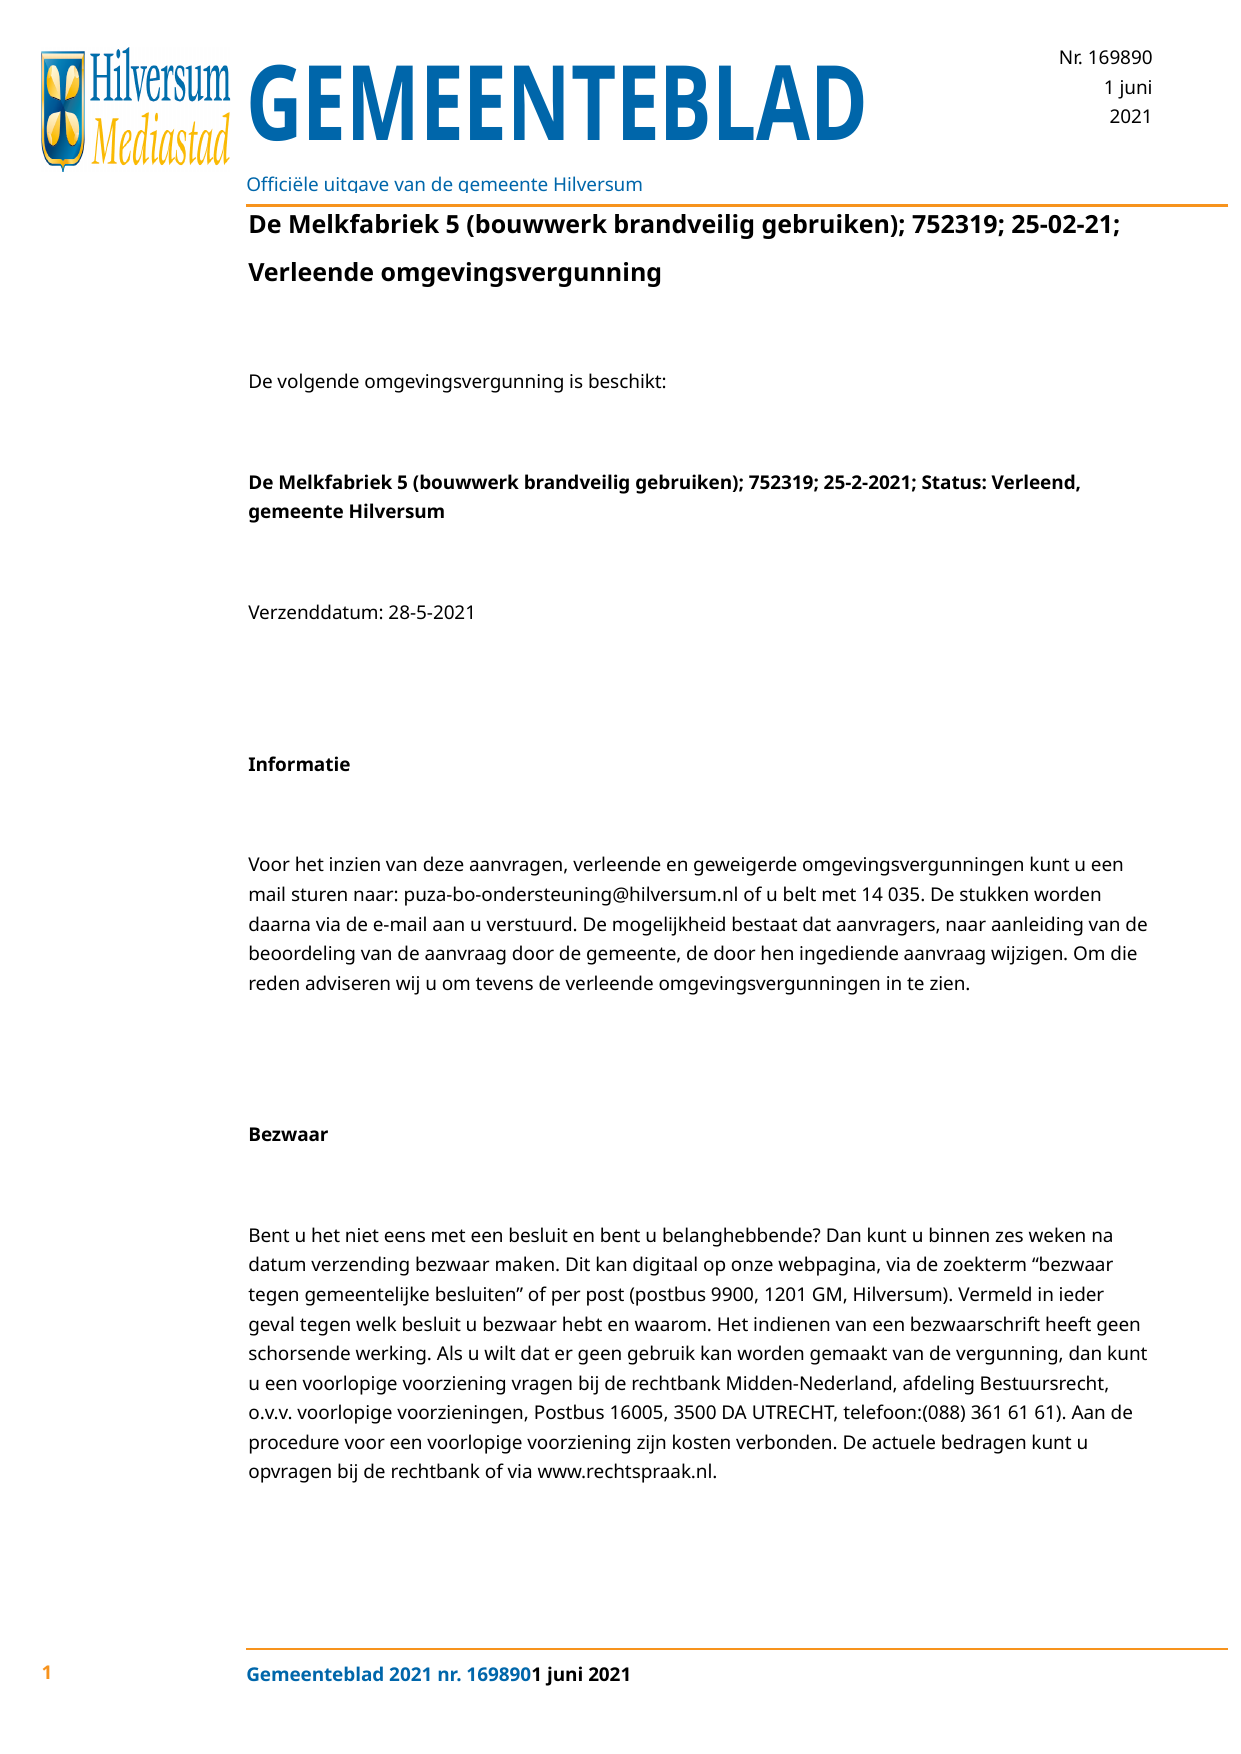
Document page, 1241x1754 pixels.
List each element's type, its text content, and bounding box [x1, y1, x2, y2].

text Bezwaar [248, 1121, 1152, 1147]
text De volgende omgevingsvergunning is beschikt: [248, 368, 1152, 394]
picture [41, 47, 231, 172]
text Voor het inzien van deze aanvragen, verleende en geweigerde omgevingsvergunningen kunt u een mail sturen naar: puza-bo-ondersteuning@hilversum.nl of u belt met 14 035. De stukken worden daarna via de e-mail aan u verstuurd. De mogelijkheid bestaat dat aanvragers, naar aanleiding van de beoordeling van de aanvraag door de gemeente, de door hen ingediende aanvraag wijzigen. Om die reden adviseren wij u om tevens de verleende omgevingsvergunningen in te zien. [248, 852, 1152, 996]
text De Melkfabriek 5 (bouwwerk brandveilig gebruiken); 752319; 25-2-2021; Status: Verleend, gemeente Hilversum [248, 469, 1152, 524]
text De Melkfabriek 5 (bouwwerk brandveilig gebruiken); 752319; 25-02-21; Verleende omgevingsvergunning [248, 207, 1152, 288]
text Bent u het niet eens met een besluit en bent u belanghebbende? Dan kunt u binnen zes weken na datum verzending bezwaar maken. Dit kan digitaal op onze webpagina, via de zoekterm “bezwaar tegen gemeentelijke besluiten” of per post (postbus 9900, 1201 GM, Hilversum). Vermeld in ieder geval tegen welk besluit u bezwaar hebt en waarom. Het indienen van een bezwaarschrift heeft geen schorsende werking. Als u wilt dat er geen gebruik kan worden gemaakt van de vergunning, dan kunt u een voorlopige voorziening vragen bij de rechtbank Midden-Nederland, afdeling Bestuursrecht, o.v.v. voorlopige voorzieningen, Postbus 16005, 3500 DA UTRECHT, telefoon:(088) 361 61 61). Aan de procedure voor een voorlopige voorziening zijn kosten verbonden. De actuele bedragen kunt u opvragen bij de rechtbank of via www.rechtspraak.nl. [248, 1222, 1152, 1484]
text Informatie [248, 751, 1152, 777]
text Verzenddatum: 28-5-2021 [248, 599, 1152, 625]
